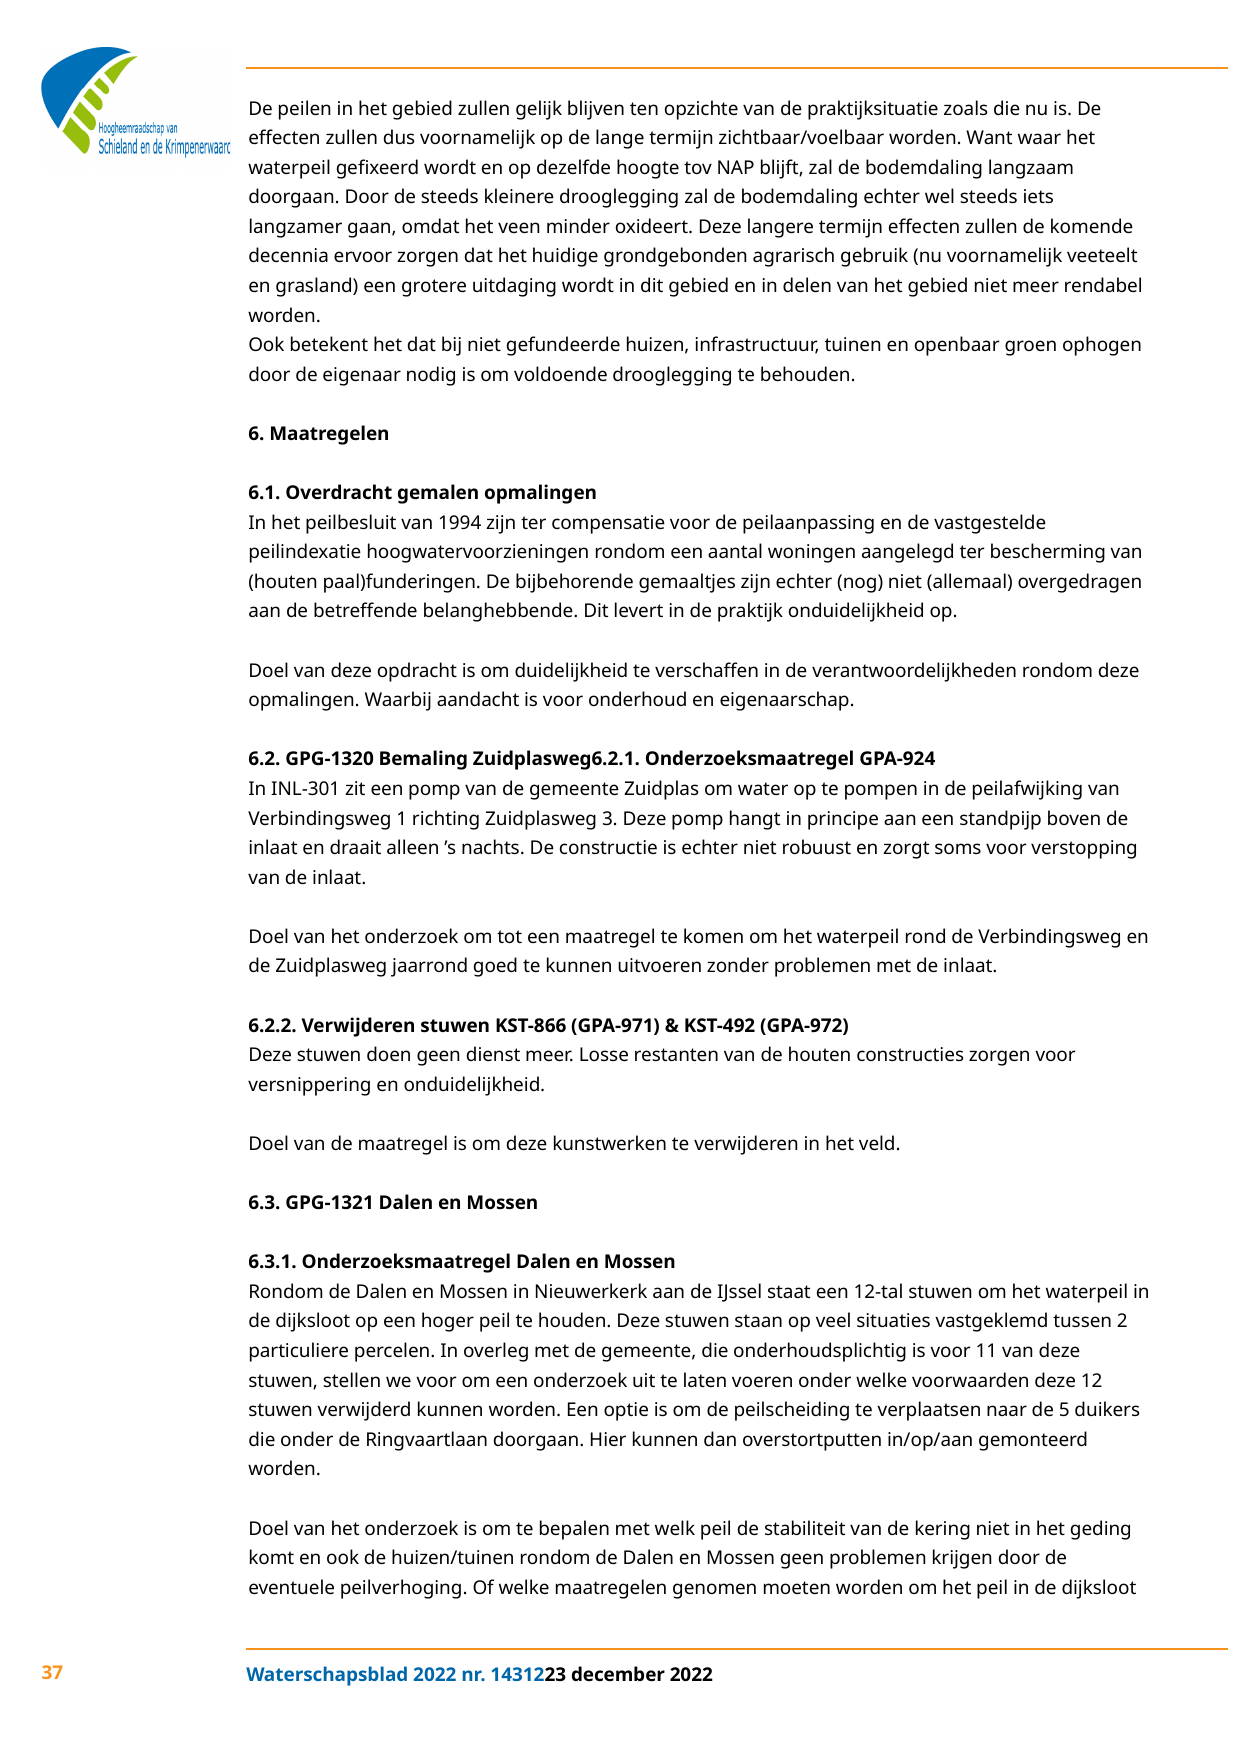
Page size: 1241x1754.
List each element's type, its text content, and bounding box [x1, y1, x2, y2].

text Doel van deze opdracht is om duidelijkheid te verschaffen in de verantwoordelijkheden rondom deze opmalingen. Waarbij aandacht is voor onderhoud en eigenaarschap. [248, 657, 1152, 712]
text Deze stuwen doen geen dienst meer. Losse restanten van de houten constructies zorgen voor versnippering en onduidelijkheid. [248, 1041, 1152, 1097]
text 6.1. Overdracht gemalen opmalingen [248, 479, 1152, 505]
text Doel van het onderzoek om tot een maatregel te komen om het waterpeil rond de Verbindingsweg en de Zuidplasweg jaarrond goed te kunnen uitvoeren zonder problemen met de inlaat. [248, 923, 1152, 978]
text 6.2. GPG-1320 Bemaling Zuidplasweg6.2.1. Onderzoeksmaatregel GPA-924 [248, 746, 1152, 771]
text 6.3.1. Onderzoeksmaatregel Dalen en Mossen [248, 1248, 1152, 1274]
text In het peilbesluit van 1994 zijn ter compensatie voor de peilaanpassing en de vastgestelde peilindexatie hoogwatervoorzieningen rondom een aantal woningen aangelegd ter bescherming van (houten paal)funderingen. De bijbehorende gemaaltjes zijn echter (nog) niet (allemaal) overgedragen aan de betreffende belanghebbende. Dit levert in de praktijk onduidelijkheid op. [248, 509, 1152, 623]
text Ook betekent het dat bij niet gefundeerde huizen, infrastructuur, tuinen en openbaar groen ophogen door de eigenaar nodig is om voldoende drooglegging te behouden. [248, 331, 1152, 387]
text 6.3. GPG-1321 Dalen en Mossen [248, 1189, 1152, 1215]
text Rondom de Dalen en Mossen in Nieuwerkerk aan de IJssel staat een 12-tal stuwen om het waterpeil in de dijksloot op een hoger peil te houden. Deze stuwen staan op veel situaties vastgeklemd tussen 2 particuliere percelen. In overleg met de gemeente, die onderhoudsplichtig is voor 11 van deze stuwen, stellen we voor om een onderzoek uit te laten voeren onder welke voorwaarden deze 12 stuwen verwijderd kunnen worden. Een optie is om de peilscheiding te verplaatsen naar de 5 duikers die onder de Ringvaartlaan doorgaan. Hier kunnen dan overstortputten in/op/aan gemonteerd worden. [248, 1278, 1152, 1481]
text De peilen in het gebied zullen gelijk blijven ten opzichte van de praktijksituatie zoals die nu is. De effecten zullen dus voornamelijk op de lange termijn zichtbaar/voelbaar worden. Want waar het waterpeil gefixeerd wordt en op dezelfde hoogte tov NAP blijft, zal de bodemdaling langzaam doorgaan. Door de steeds kleinere drooglegging zal de bodemdaling echter wel steeds iets langzamer gaan, omdat het veen minder oxideert. Deze langere termijn effecten zullen de komende decennia ervoor zorgen dat het huidige grondgebonden agrarisch gebruik (nu voornamelijk veeteelt en grasland) een grotere uitdaging wordt in dit gebied en in delen van het gebied niet meer rendabel worden. [248, 95, 1152, 328]
text 6. Maatregelen [248, 420, 1152, 446]
picture [41, 47, 231, 172]
text Doel van het onderzoek is om te bepalen met welk peil de stabiliteit van de kering niet in het geding komt en ook de huizen/tuinen rondom de Dalen en Mossen geen problemen krijgen door de eventuele peilverhoging. Of welke maatregelen genomen moeten worden om het peil in de dijksloot [248, 1515, 1152, 1600]
text In INL-301 zit een pomp van de gemeente Zuidplas om water op te pompen in de peilafwijking van Verbindingsweg 1 richting Zuidplasweg 3. Deze pomp hangt in principe aan een standpijp boven de inlaat en draait alleen ’s nachts. De constructie is echter niet robuust en zorgt soms voor verstopping van de inlaat. [248, 775, 1152, 890]
text 6.2.2. Verwijderen stuwen KST-866 (GPA-971) & KST-492 (GPA-972) [248, 1012, 1152, 1038]
text Doel van de maatregel is om deze kunstwerken te verwijderen in het veld. [248, 1130, 1152, 1156]
